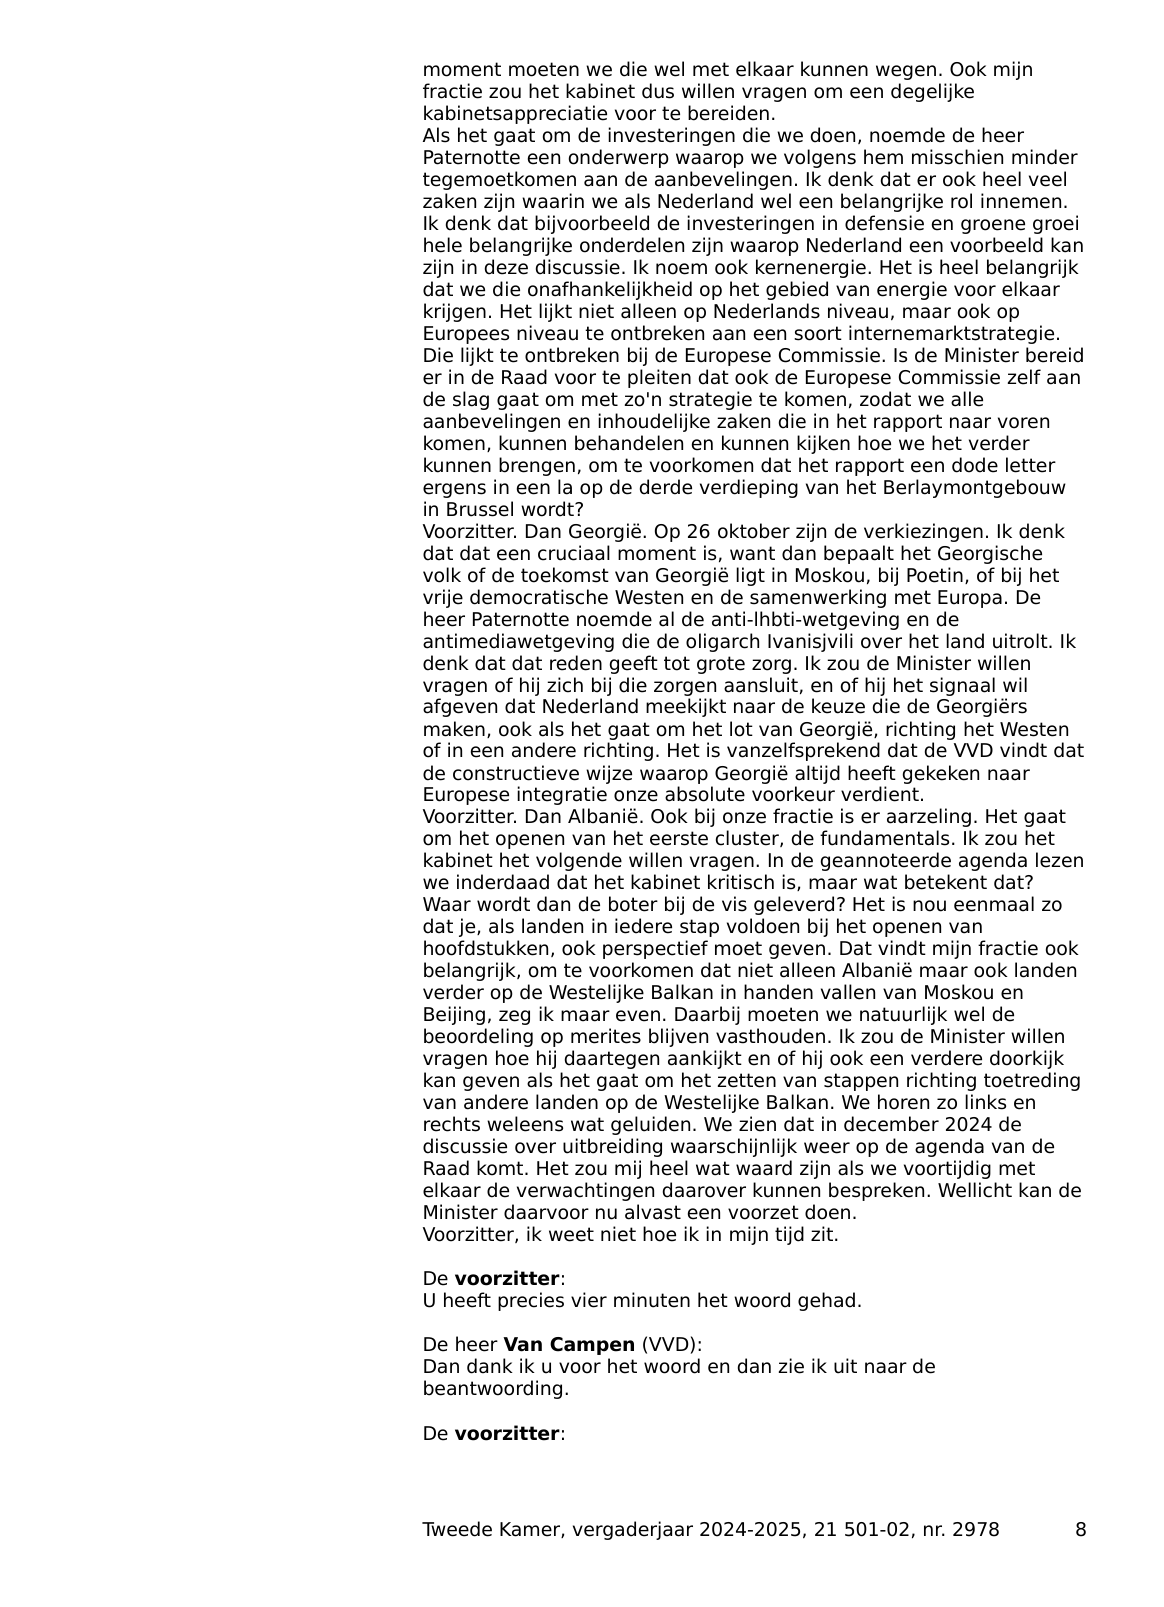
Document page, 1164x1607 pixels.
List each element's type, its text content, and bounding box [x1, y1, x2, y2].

text Voorzitter. Dan Georgië. Op 26 oktober zijn de verkiezingen. Ik denk dat dat een cruciaal moment is, want dan bepaalt het Georgische volk of de toekomst van Georgië ligt in Moskou, bij Poetin, of bij het vrije democratische Westen en de samenwerking met Europa. De heer Paternotte noemde al de anti-lhbti-wetgeving en de antimediawetgeving die de oligarch Ivanisjvili over het land uitrolt. Ik denk dat dat reden geeft tot grote zorg. Ik zou de Minister willen vragen of hij zich bij die zorgen aansluit, en of hij het signaal wil afgeven dat Nederland meekijkt naar de keuze die de Georgiërs maken, ook als het gaat om het lot van Georgië, richting het Westen of in een andere richting. Het is vanzelfsprekend dat de VVD vindt dat de constructieve wijze waarop Georgië altijd heeft gekeken naar Europese integratie onze absolute voorkeur verdient. [422, 521, 1087, 806]
text Voorzitter. Dan Albanië. Ook bij onze fractie is er aarzeling. Het gaat om het openen van het eerste cluster, de fundamentals. Ik zou het kabinet het volgende willen vragen. In de geannoteerde agenda lezen we inderdaad dat het kabinet kritisch is, maar wat betekent dat? Waar wordt dan de boter bij de vis geleverd? Het is nou eenmaal zo dat je, als landen in iedere stap voldoen bij het openen van hoofdstukken, ook perspectief moet geven. Dat vindt mijn fractie ook belangrijk, om te voorkomen dat niet alleen Albanië maar ook landen verder op de Westelijke Balkan in handen vallen van Moskou en Beijing, zeg ik maar even. Daarbij moeten we natuurlijk wel de beoordeling op merites blijven vasthouden. Ik zou de Minister willen vragen hoe hij daartegen aankijkt en of hij ook een verdere doorkijk kan geven als het gaat om het zetten van stappen richting toetreding van andere landen op de Westelijke Balkan. We horen zo links en rechts weleens wat geluiden. We zien dat in december 2024 de discussie over uitbreiding waarschijnlijk weer op de agenda van de Raad komt. Het zou mij heel wat waard zijn als we voortijdig met elkaar de verwachtingen daarover kunnen bespreken. Wellicht kan de Minister daarvoor nu alvast een voorzet doen. [422, 806, 1087, 1224]
text De voorzitter: [422, 1422, 1087, 1444]
text Voorzitter, ik weet niet hoe ik in mijn tijd zit. [422, 1224, 1087, 1246]
text moment moeten we die wel met elkaar kunnen wegen. Ook mijn fractie zou het kabinet dus willen vragen om een degelijke kabinetsappreciatie voor te bereiden. [422, 59, 1087, 125]
text U heeft precies vier minuten het woord gehad. [422, 1290, 1087, 1312]
text De heer Van Campen (VVD): [422, 1334, 1087, 1356]
text Dan dank ik u voor het woord en dan zie ik uit naar de beantwoording. [422, 1356, 1087, 1400]
text De voorzitter: [422, 1268, 1087, 1290]
text Als het gaat om de investeringen die we doen, noemde de heer Paternotte een onderwerp waarop we volgens hem misschien minder tegemoetkomen aan de aanbevelingen. Ik denk dat er ook heel veel zaken zijn waarin we als Nederland wel een belangrijke rol innemen. Ik denk dat bijvoorbeeld de investeringen in defensie en groene groei hele belangrijke onderdelen zijn waarop Nederland een voorbeeld kan zijn in deze discussie. Ik noem ook kernenergie. Het is heel belangrijk dat we die onafhankelijkheid op het gebied van energie voor elkaar krijgen. Het lijkt niet alleen op Nederlands niveau, maar ook op Europees niveau te ontbreken aan een soort internemarktstrategie. Die lijkt te ontbreken bij de Europese Commissie. Is de Minister bereid er in de Raad voor te pleiten dat ook de Europese Commissie zelf aan de slag gaat om met zo'n strategie te komen, zodat we alle aanbevelingen en inhoudelijke zaken die in het rapport naar voren komen, kunnen behandelen en kunnen kijken hoe we het verder kunnen brengen, om te voorkomen dat het rapport een dode letter ergens in een la op de derde verdieping van het Berlaymontgebouw in Brussel wordt? [422, 125, 1087, 521]
